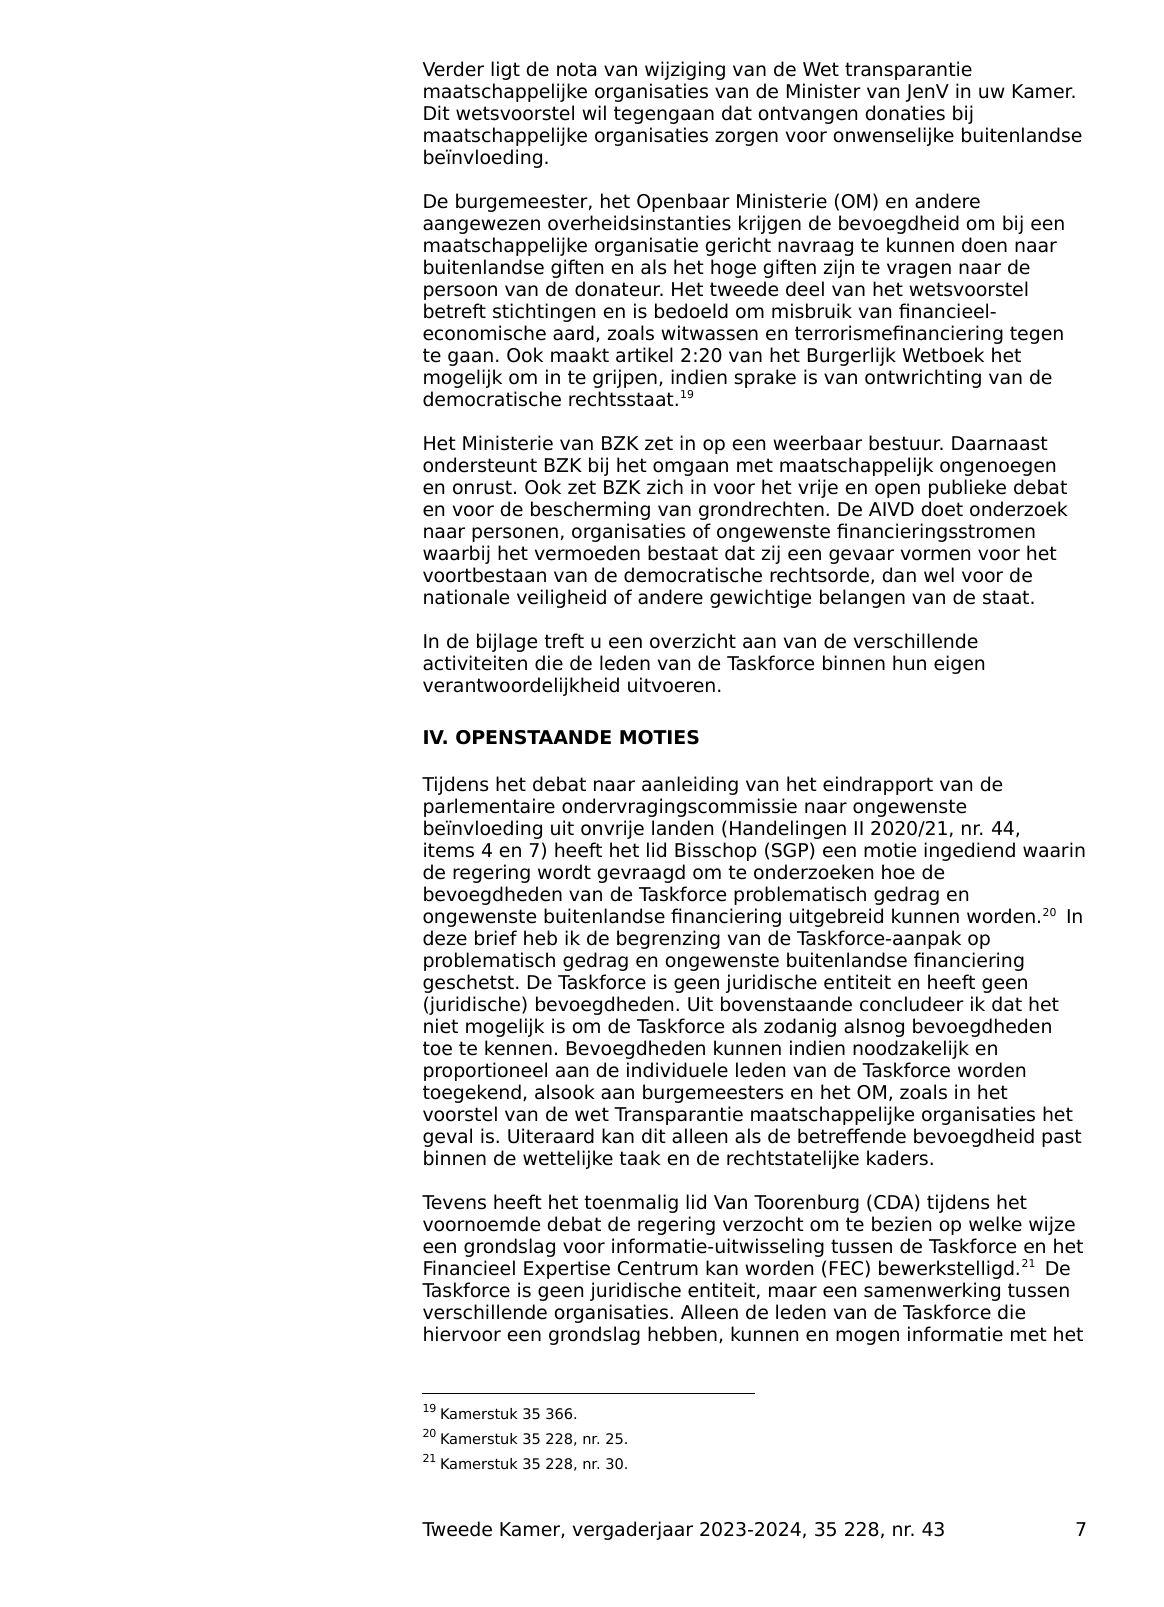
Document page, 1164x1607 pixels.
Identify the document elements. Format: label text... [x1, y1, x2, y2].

text Kamerstuk 35 228, nr. 30. [422, 1452, 1087, 1474]
text Kamerstuk 35 228, nr. 25. [422, 1427, 1087, 1449]
text Kamerstuk 35 366. [422, 1402, 1087, 1424]
text Het Ministerie van BZK zet in op een weerbaar bestuur. Daarnaast ondersteunt BZK bij het omgaan met maatschappelijk ongenoegen en onrust. Ook zet BZK zich in voor het vrije en open publieke debat en voor de bescherming van grondrechten. De AIVD doet onderzoek naar personen, organisaties of ongewenste financieringsstromen waarbij het vermoeden bestaat dat zij een gevaar vormen voor het voortbestaan van de democratische rechtsorde, dan wel voor de nationale veiligheid of andere gewichtige belangen van de staat. [422, 433, 1087, 609]
text Tijdens het debat naar aanleiding van het eindrapport van de parlementaire ondervragingscommissie naar ongewenste beïnvloeding uit onvrije landen (Handelingen II 2020/21, nr. 44, items 4 en 7) heeft het lid Bisschop (SGP) een motie ingediend waarin de regering wordt gevraagd om te onderzoeken hoe de bevoegdheden van de Taskforce problematisch gedrag en ongewenste buitenlandse financiering uitgebreid kunnen worden. In deze brief heb ik de begrenzing van de Taskforce-aanpak op problematisch gedrag en ongewenste buitenlandse financiering geschetst. De Taskforce is geen juridische entiteit en heeft geen (juridische) bevoegdheden. Uit bovenstaande concludeer ik dat het niet mogelijk is om de Taskforce als zodanig alsnog bevoegdheden toe te kennen. Bevoegdheden kunnen indien noodzakelijk en proportioneel aan de individuele leden van de Taskforce worden toegekend, alsook aan burgemeesters en het OM, zoals in het voorstel van de wet Transparantie maatschappelijke organisaties het geval is. Uiteraard kan dit alleen als de betreffende bevoegdheid past binnen de wettelijke taak en de rechtstatelijke kaders. [422, 774, 1087, 1170]
text De burgemeester, het Openbaar Ministerie (OM) en andere aangewezen overheidsinstanties krijgen de bevoegdheid om bij een maatschappelijke organisatie gericht navraag te kunnen doen naar buitenlandse giften en als het hoge giften zijn te vragen naar de persoon van de donateur. Het tweede deel van het wetsvoorstel betreft stichtingen en is bedoeld om misbruik van financieel-economische aard, zoals witwassen en terrorismefinanciering tegen te gaan. Ook maakt artikel 2:20 van het Burgerlijk Wetboek het mogelijk om in te grijpen, indien sprake is van ontwrichting van de democratische rechtsstaat. [422, 191, 1087, 411]
text In de bijlage treft u een overzicht aan van de verschillende activiteiten die de leden van de Taskforce binnen hun eigen verantwoordelijkheid uitvoeren. [422, 631, 1087, 697]
subtitle IV. OPENSTAANDE MOTIES [422, 727, 1087, 749]
text Verder ligt de nota van wijziging van de Wet transparantie maatschappelijke organisaties van de Minister van JenV in uw Kamer. Dit wetsvoorstel wil tegengaan dat ontvangen donaties bij maatschappelijke organisaties zorgen voor onwenselijke buitenlandse beïnvloeding. [422, 59, 1087, 169]
text Tevens heeft het toenmalig lid Van Toorenburg (CDA) tijdens het voornoemde debat de regering verzocht om te bezien op welke wijze een grondslag voor informatie-uitwisseling tussen de Taskforce en het Financieel Expertise Centrum kan worden (FEC) bewerkstelligd. De Taskforce is geen juridische entiteit, maar een samenwerking tussen verschillende organisaties. Alleen de leden van de Taskforce die hiervoor een grondslag hebben, kunnen en mogen informatie met het [422, 1192, 1087, 1346]
